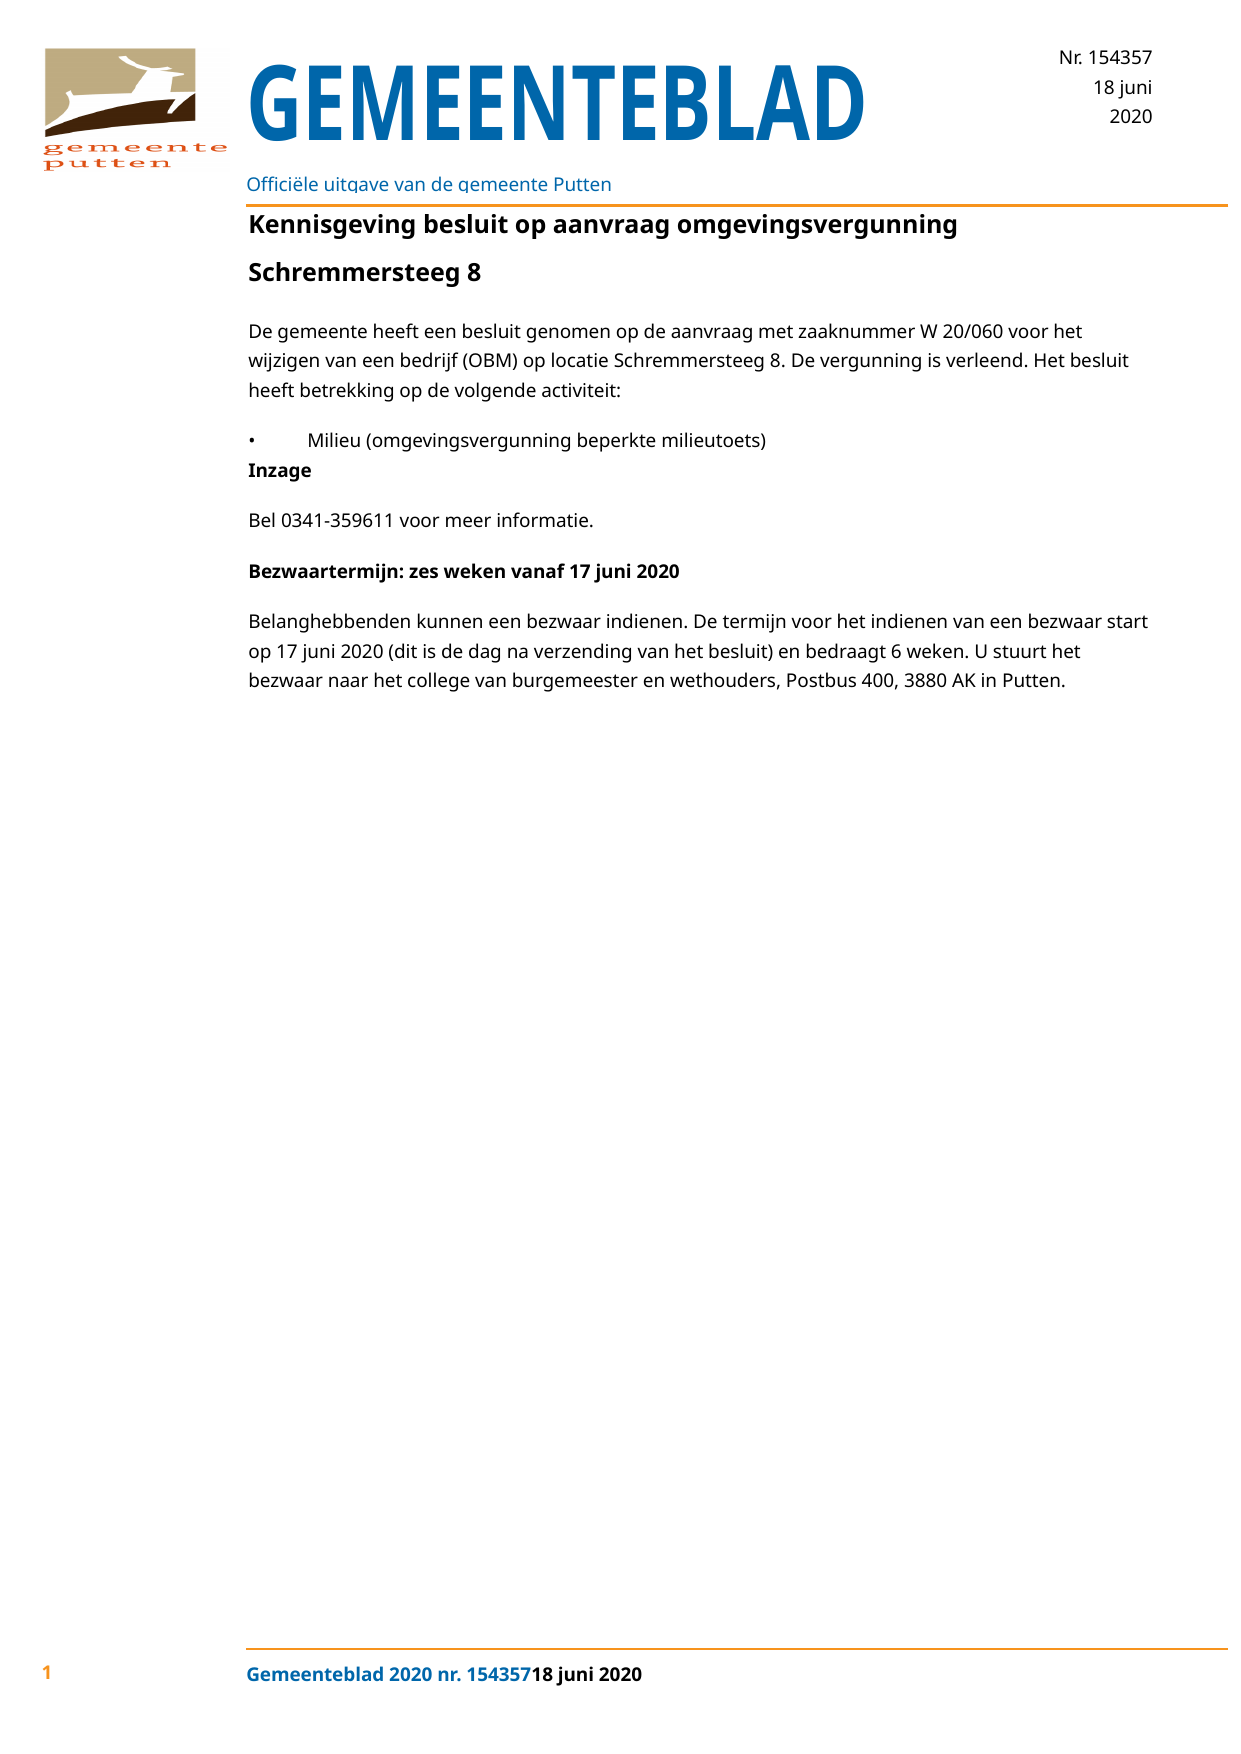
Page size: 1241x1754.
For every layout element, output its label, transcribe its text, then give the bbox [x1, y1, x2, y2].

text Inzage [248, 457, 1152, 483]
text Belanghebbenden kunnen een bezwaar indienen. De termijn voor het indienen van een bezwaar start op 17 juni 2020 (dit is de dag na verzending van het besluit) en bedraagt 6 weken. U stuurt het bezwaar naar het college van burgemeester en wethouders, Postbus 400, 3880 AK in Putten. [248, 608, 1152, 693]
text De gemeente heeft een besluit genomen op de aanvraag met zaaknummer W 20/060 voor het wijzigen van een bedrijf (OBM) op locatie Schremmersteeg 8. De vergunning is verleend. Het besluit heeft betrekking op de volgende activiteit: [248, 318, 1152, 403]
list Milieu (omgevingsvergunning beperkte milieutoets) [248, 427, 1152, 453]
text Bezwaartermijn: zes weken vanaf 17 juni 2020 [248, 558, 1152, 584]
picture [41, 47, 231, 172]
text Bel 0341-359611 voor meer informatie. [248, 507, 1152, 533]
text Kennisgeving besluit op aanvraag omgevingsvergunning Schremmersteeg 8 [248, 207, 1152, 288]
